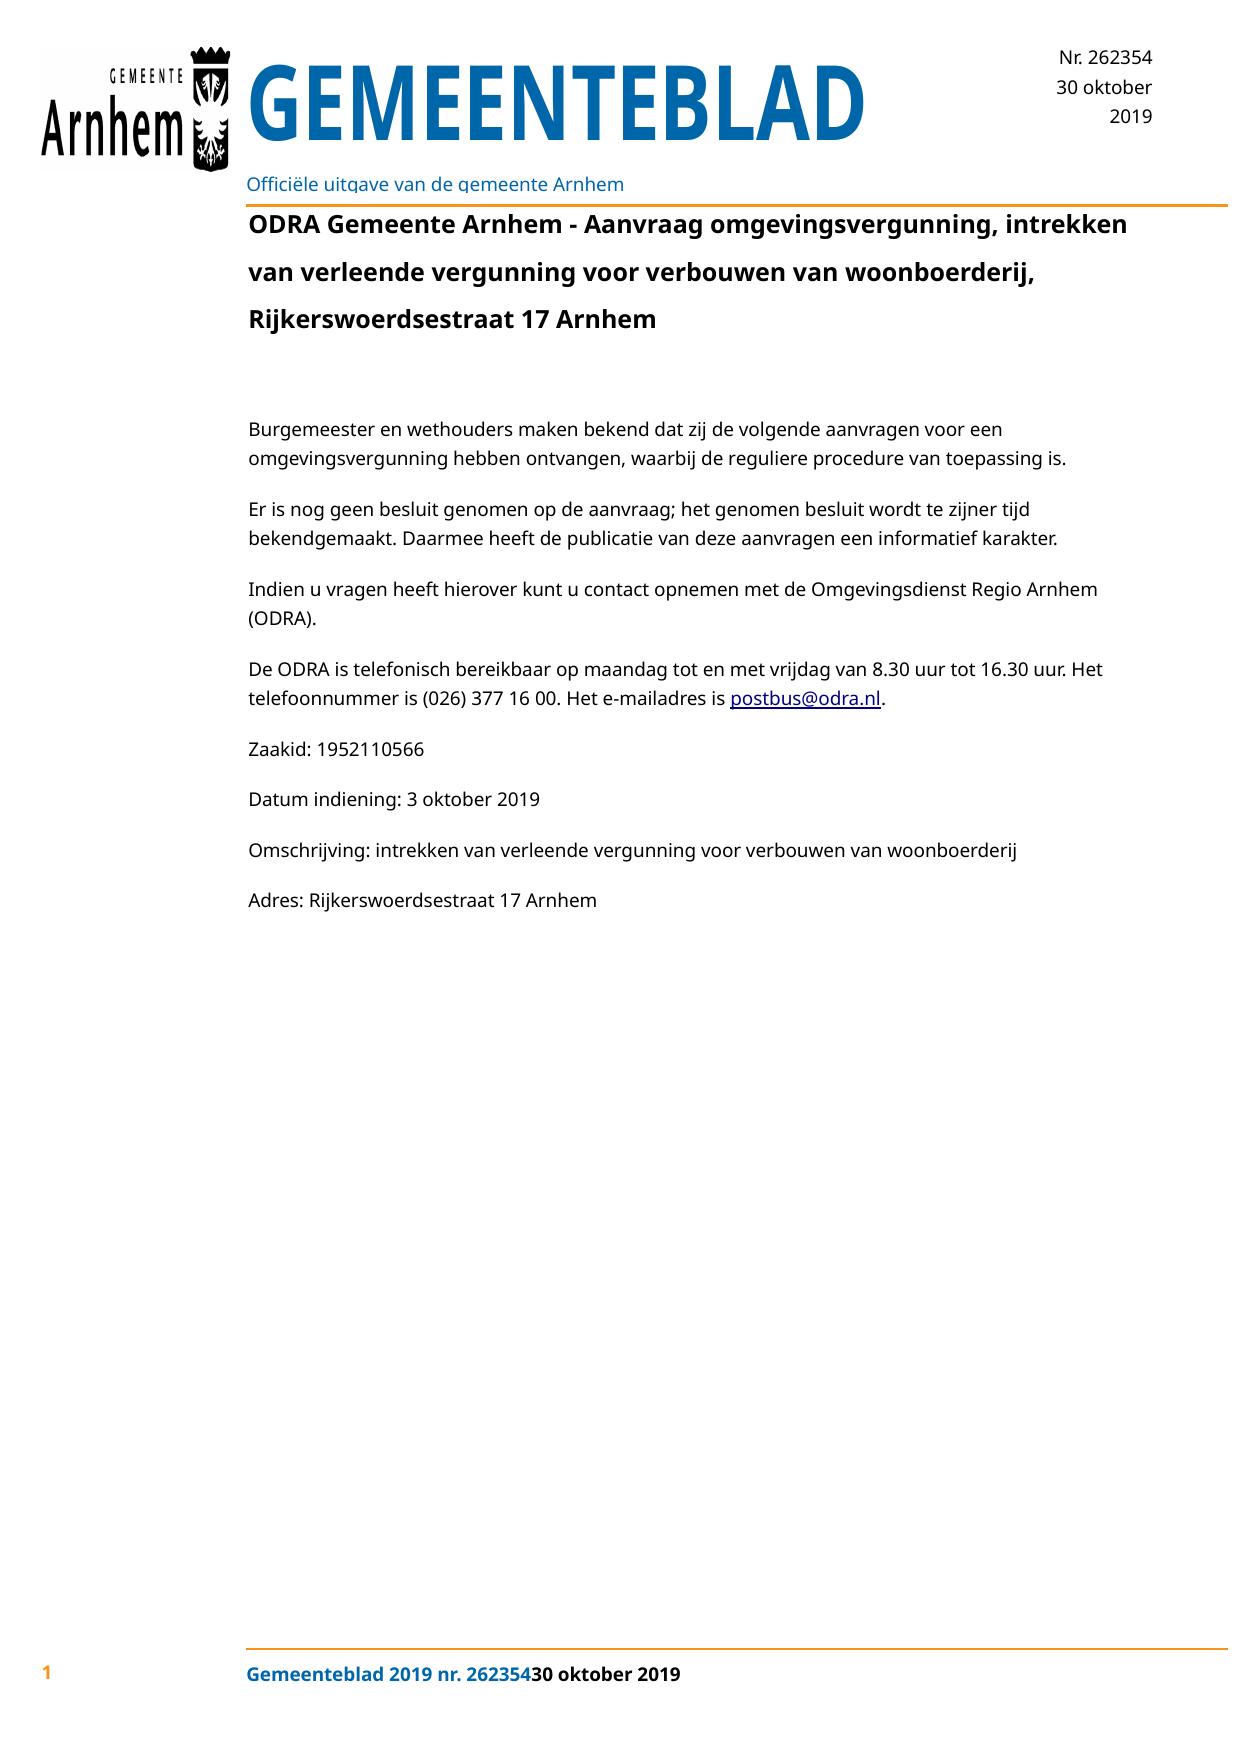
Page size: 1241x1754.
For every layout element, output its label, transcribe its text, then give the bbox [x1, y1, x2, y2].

text Er is nog geen besluit genomen op de aanvraag; het genomen besluit wordt te zijner tijd bekendgemaakt. Daarmee heeft de publicatie van deze aanvragen een informatief karakter. [248, 496, 1152, 551]
text Zaakid: 1952110566 [248, 736, 1152, 762]
text Adres: Rijkerswoerdsestraat 17 Arnhem [248, 887, 1152, 913]
text Burgemeester en wethouders maken bekend dat zij de volgende aanvragen voor een omgevingsvergunning hebben ontvangen, waarbij de reguliere procedure van toepassing is. [248, 416, 1152, 471]
text De ODRA is telefonisch bereikbaar op maandag tot en met vrijdag van 8.30 uur tot 16.30 uur. Het telefoonnummer is (026) 377 16 00. Het e-mailadres is postbus@odra.nl. [248, 656, 1152, 711]
text ODRA Gemeente Arnhem - Aanvraag omgevingsvergunning, intrekken van verleende vergunning voor verbouwen van woonboerderij, Rijkerswoerdsestraat 17 Arnhem [248, 207, 1152, 336]
text Datum indiening: 3 oktober 2019 [248, 786, 1152, 812]
text Indien u vragen heeft hierover kunt u contact opnemen met de Omgevingsdienst Regio Arnhem (ODRA). [248, 576, 1152, 631]
text Omschrijving: intrekken van verleende vergunning voor verbouwen van woonboerderij [248, 837, 1152, 862]
picture [41, 47, 231, 172]
